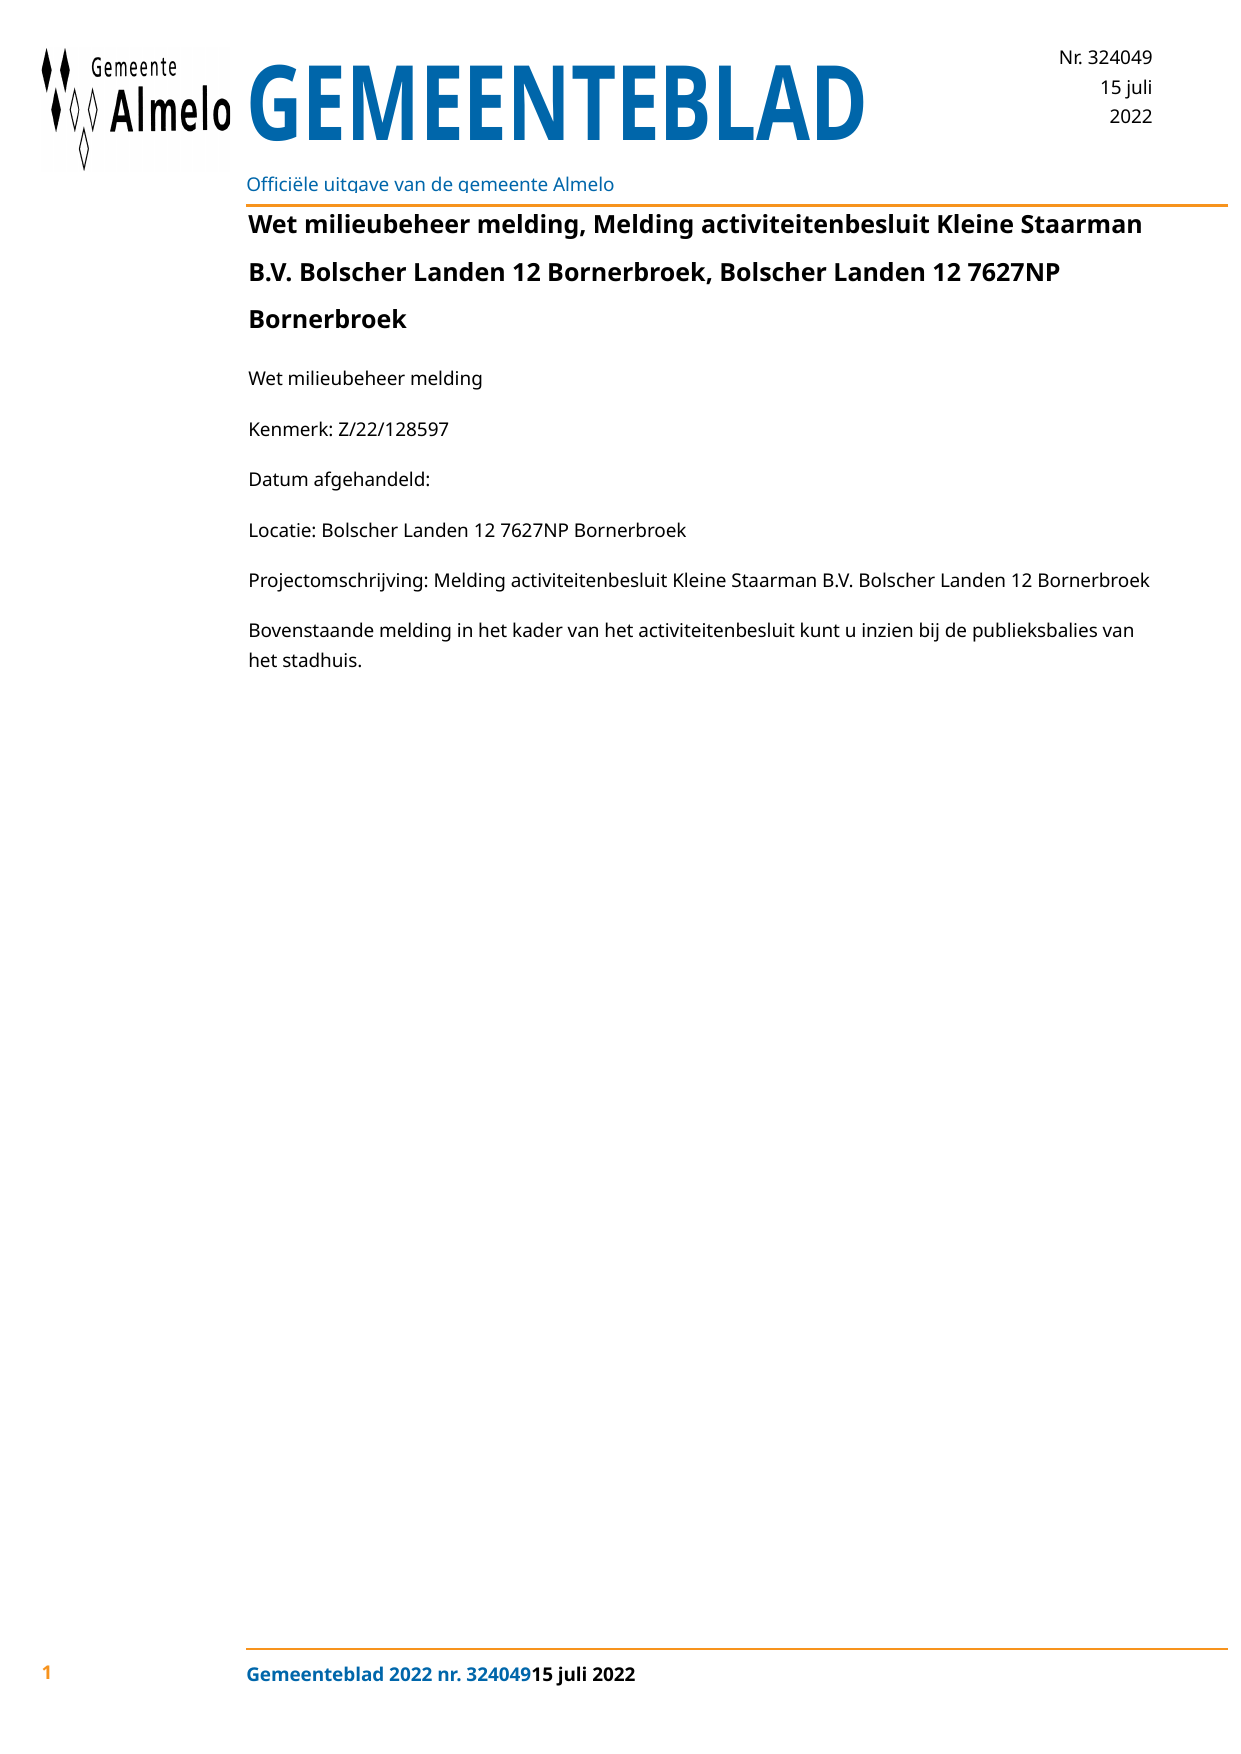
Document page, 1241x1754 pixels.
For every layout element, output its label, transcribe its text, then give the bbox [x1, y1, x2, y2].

text Wet milieubeheer melding, Melding activiteitenbesluit Kleine Staarman B.V. Bolscher Landen 12 Bornerbroek, Bolscher Landen 12 7627NP Bornerbroek [248, 207, 1152, 336]
text Datum afgehandeld: [248, 466, 1152, 492]
text Kenmerk: Z/22/128597 [248, 416, 1152, 442]
text Bovenstaande melding in het kader van het activiteitenbesluit kunt u inzien bij de publieksbalies van het stadhuis. [248, 618, 1152, 673]
text Locatie: Bolscher Landen 12 7627NP Bornerbroek [248, 517, 1152, 542]
picture [41, 47, 231, 172]
text Projectomschrijving: Melding activiteitenbesluit Kleine Staarman B.V. Bolscher Landen 12 Bornerbroek [248, 567, 1152, 593]
text Wet milieubeheer melding [248, 366, 1152, 391]
